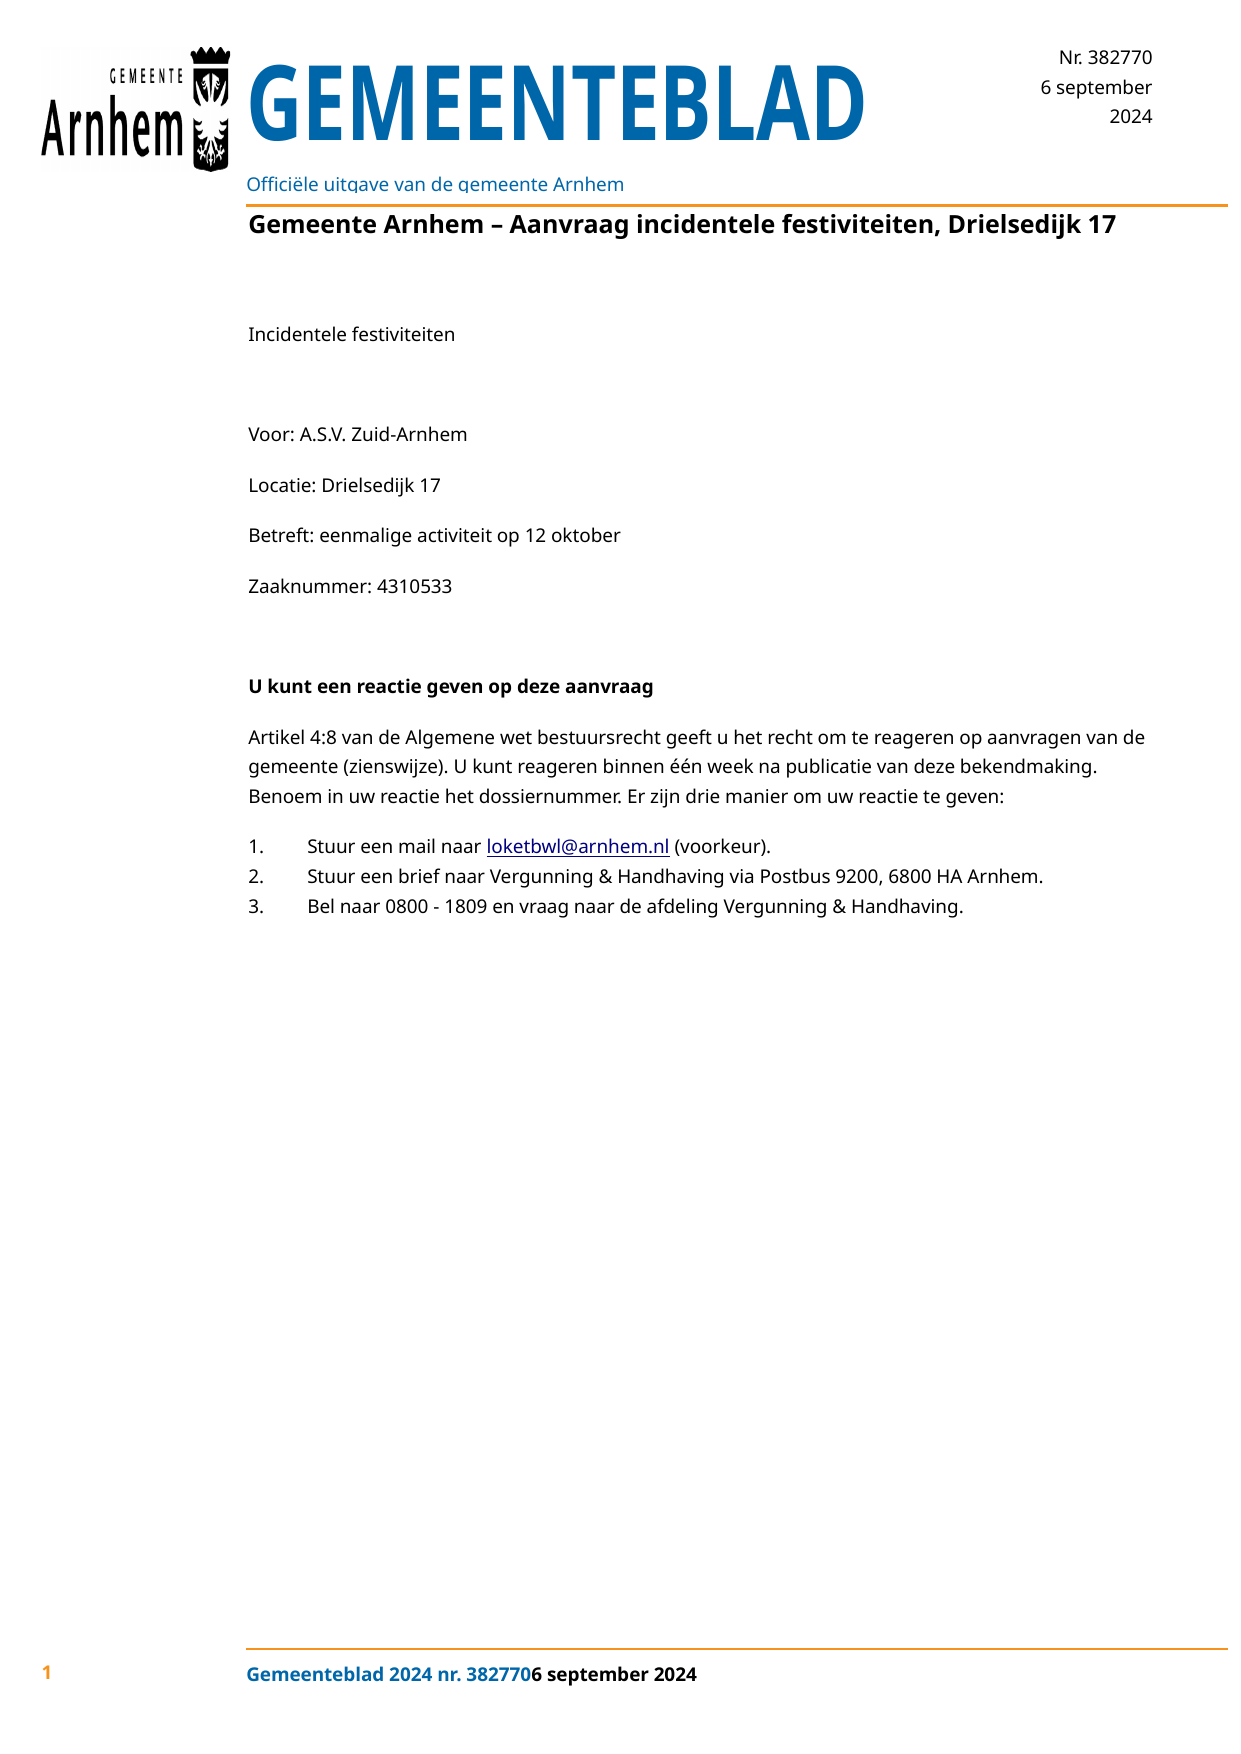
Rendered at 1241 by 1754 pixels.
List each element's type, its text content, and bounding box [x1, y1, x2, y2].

picture [41, 47, 231, 172]
text Betreft: eenmalige activiteit op 12 oktober [248, 522, 1152, 548]
text Artikel 4:8 van de Algemene wet bestuursrecht geeft u het recht om te reageren op aanvragen van de gemeente (zienswijze). U kunt reageren binnen één week na publicatie van deze bekendmaking. Benoem in uw reactie het dossiernummer. Er zijn drie manier om uw reactie te geven: [248, 724, 1152, 809]
text Zaaknummer: 4310533 [248, 573, 1152, 598]
text Locatie: Drielsedijk 17 [248, 472, 1152, 498]
text U kunt een reactie geven op deze aanvraag [248, 674, 1152, 699]
list Bel naar 0800 - 1809 en vraag naar de afdeling Vergunning & Handhaving. [248, 893, 1152, 918]
text Voor: A.S.V. Zuid-Arnhem [248, 422, 1152, 447]
text Gemeente Arnhem – Aanvraag incidentele festiviteiten, Drielsedijk 17 [248, 207, 1152, 241]
list Stuur een brief naar Vergunning & Handhaving via Postbus 9200, 6800 HA Arnhem. [248, 863, 1152, 889]
list Stuur een mail naar loketbwl@arnhem.nl (voorkeur). [248, 834, 1152, 859]
text Incidentele festiviteiten [248, 321, 1152, 346]
